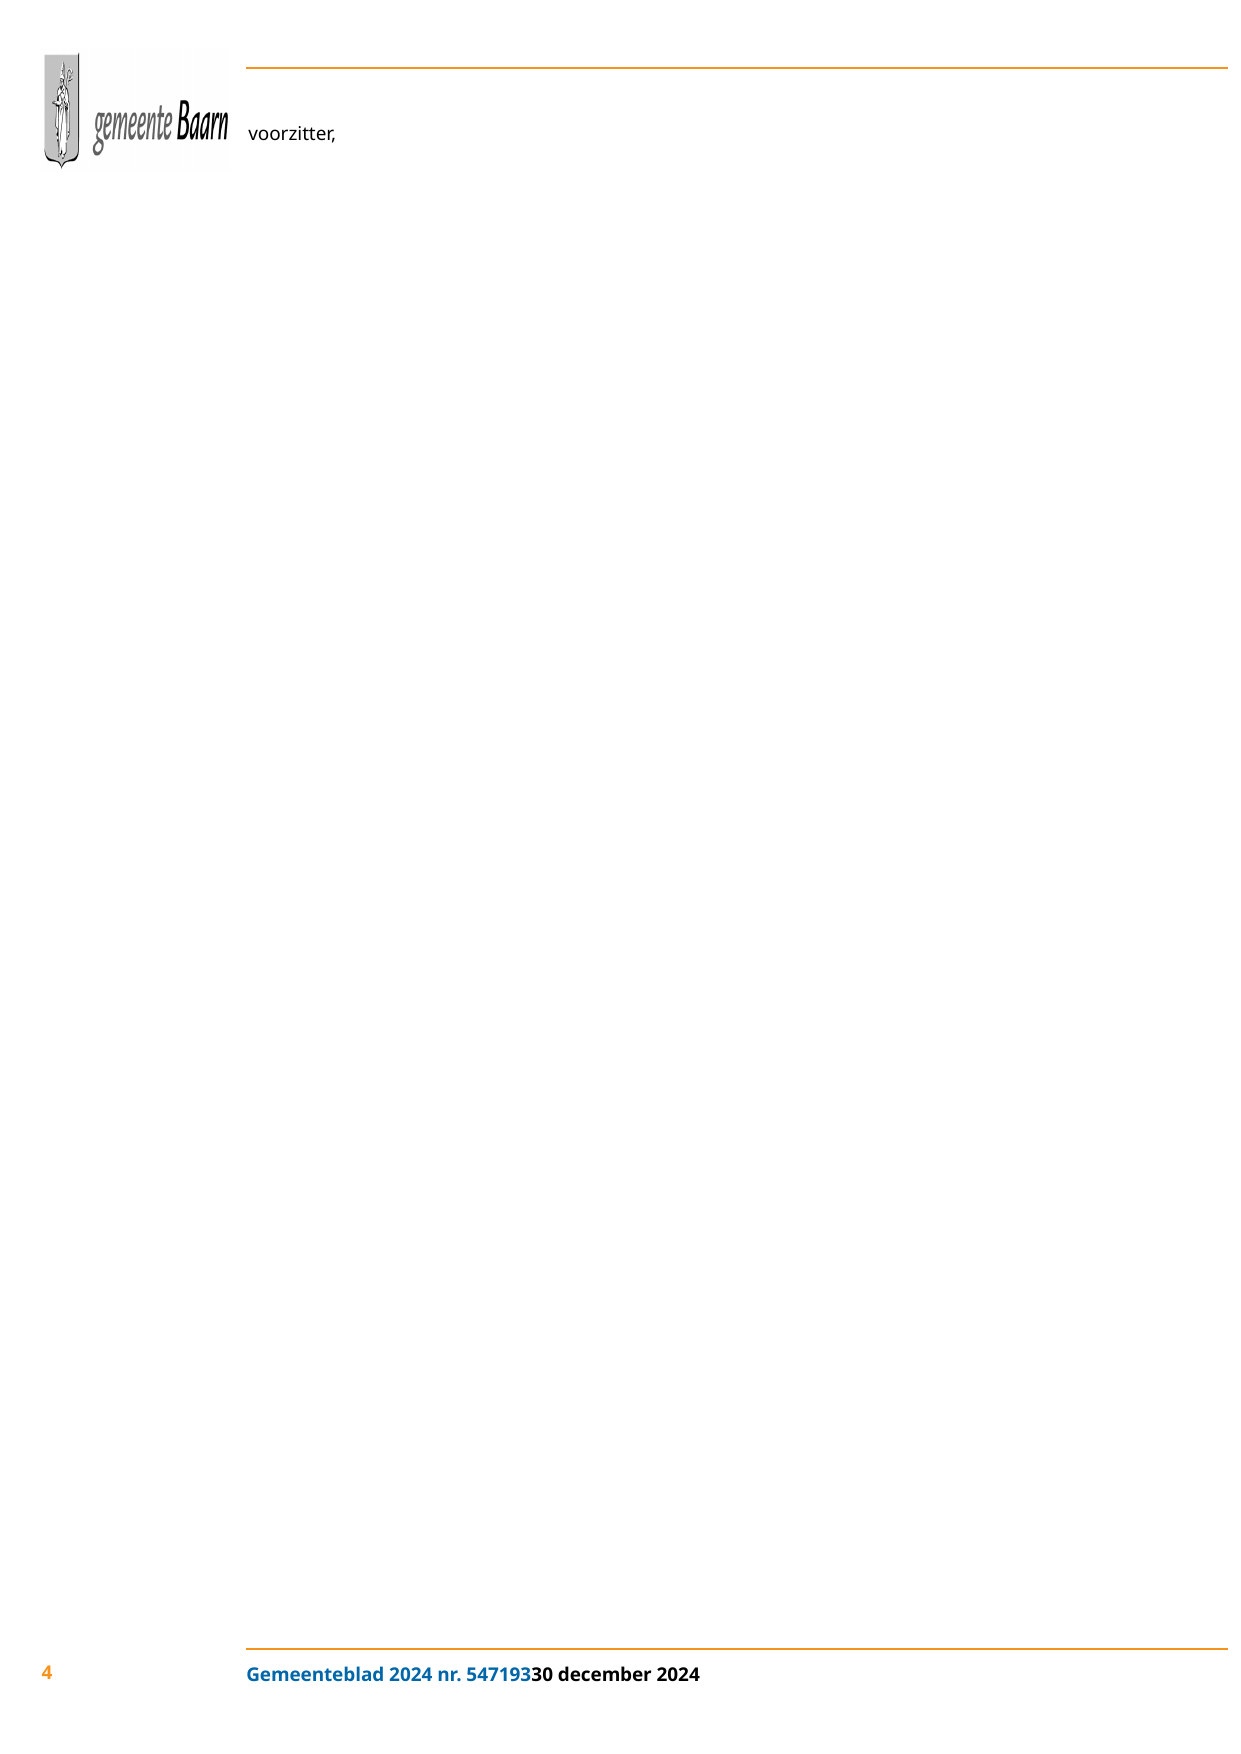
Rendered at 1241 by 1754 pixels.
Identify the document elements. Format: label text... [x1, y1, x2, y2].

picture [41, 47, 231, 172]
text voorzitter, [248, 121, 1152, 146]
